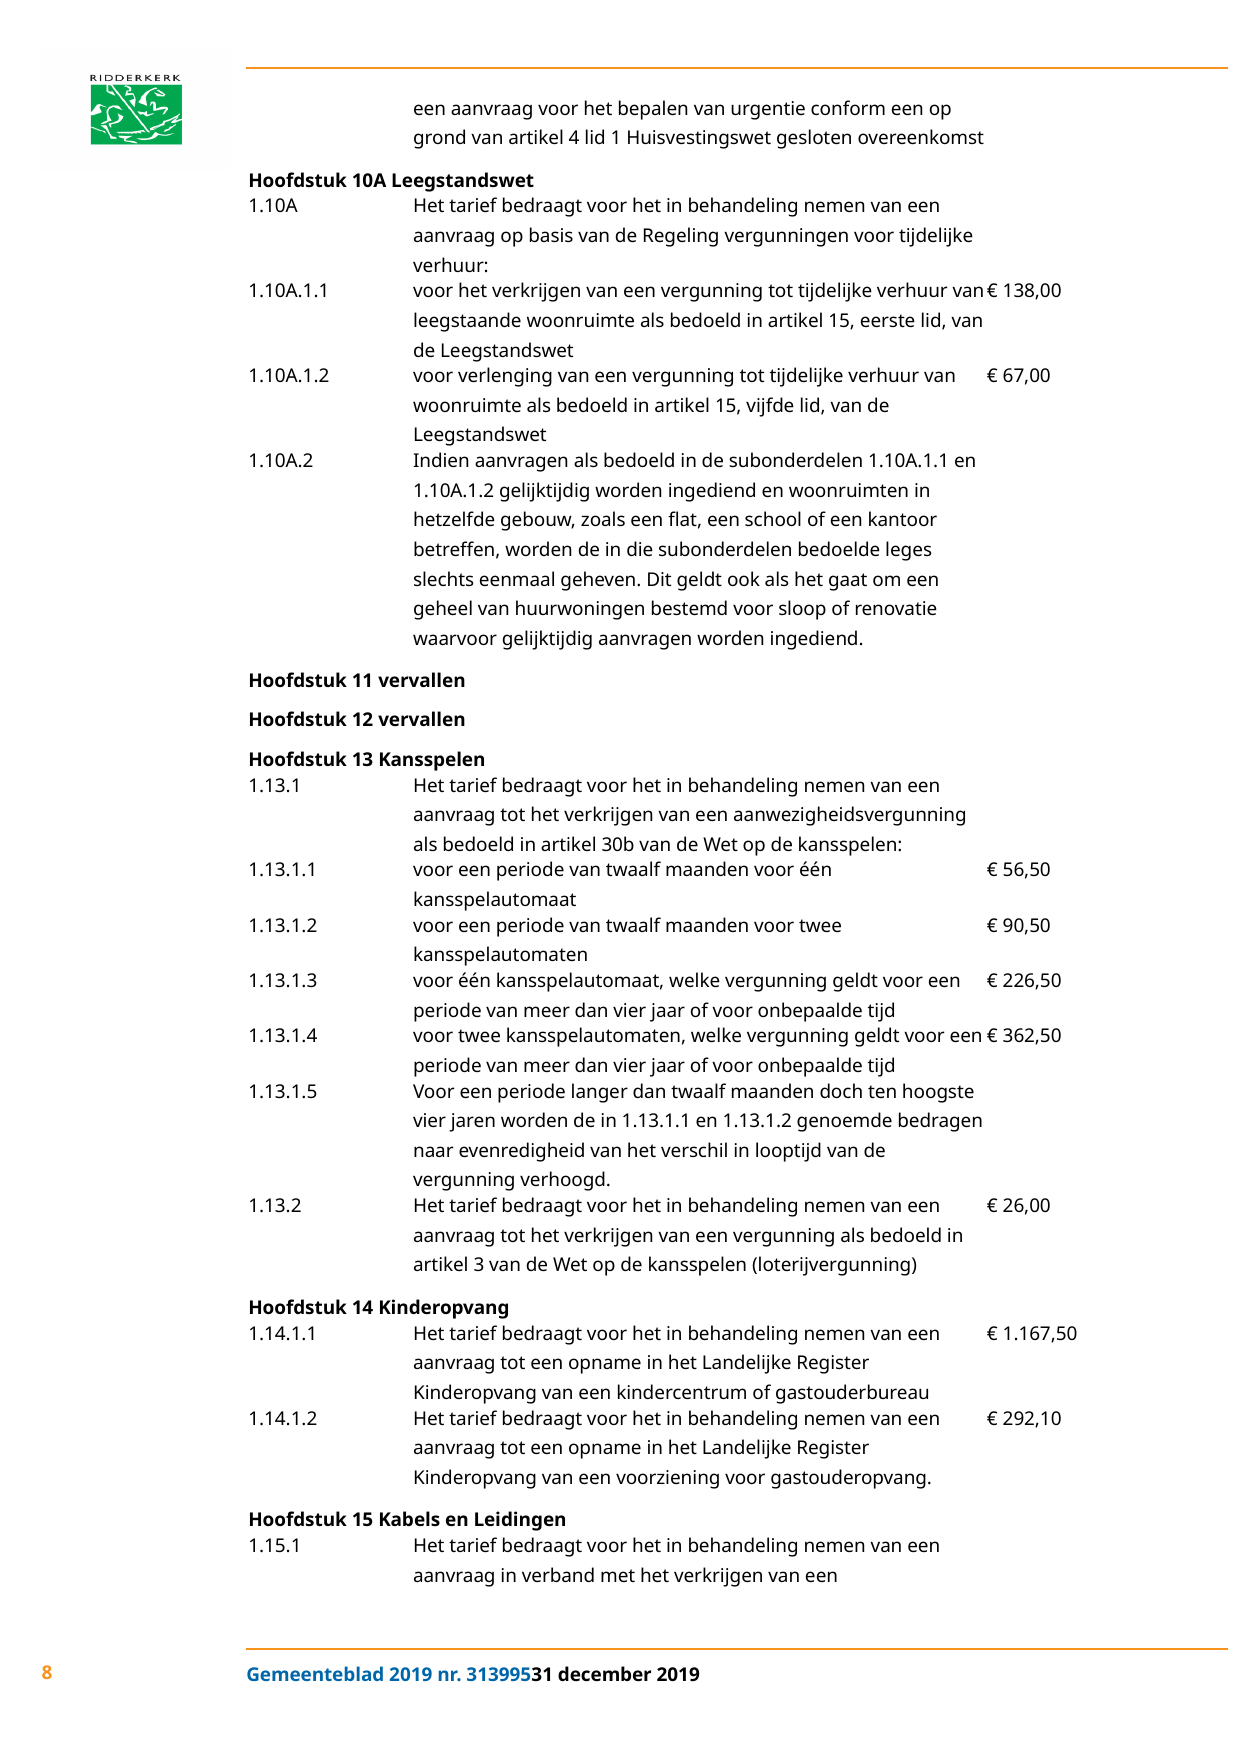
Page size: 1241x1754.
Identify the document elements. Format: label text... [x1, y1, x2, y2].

table_cell Indien aanvragen als bedoeld in de subonderdelen 1.10A.1.1 en 1.10A.1.2 gelijktijdig worden ingediend en woonruimten in hetzelfde gebouw, zoals een flat, een school of een kantoor betreffen, worden de in die subonderdelen bedoelde leges slechts eenmaal geheven. Dit geldt ook als het gaat om een geheel van huurwoningen bestemd voor sloop of renovatie waarvoor gelijktijdig aanvragen worden ingediend. [413, 448, 987, 651]
table_cell € 362,50 [987, 1023, 1152, 1078]
table_cell voor het verkrijgen van een vergunning tot tijdelijke verhuur van leegstaande woonruimte als bedoeld in artikel 15, eerste lid, van de Leegstandswet [413, 278, 987, 362]
table_cell € 90,50 [987, 912, 1152, 967]
table_header 1.15.1 [248, 1532, 413, 1588]
table_cell 1.14.1.2 [248, 1405, 413, 1490]
table_cell € 292,10 [987, 1405, 1152, 1490]
table_header Het tarief bedraagt voor het in behandeling nemen van een aanvraag in verband met het verkrijgen van een [413, 1532, 987, 1588]
table_cell 1.13.1.3 [248, 967, 413, 1023]
table_cell [987, 1078, 1152, 1192]
table_header € 1.167,50 [987, 1320, 1152, 1405]
table_header Het tarief bedraagt voor het in behandeling nemen van een aanvraag tot een opname in het Landelijke Register Kinderopvang van een kindercentrum of gastouderbureau [413, 1320, 987, 1405]
table_header een aanvraag voor het bepalen van urgentie conform een op grond van artikel 4 lid 1 Huisvestingswet gesloten overeenkomst [413, 95, 987, 150]
table_cell € 226,50 [987, 967, 1152, 1023]
table_cell € 26,00 [987, 1193, 1152, 1277]
table_cell Voor een periode langer dan twaalf maanden doch ten hoogste vier jaren worden de in 1.13.1.1 en 1.13.1.2 genoemde bedragen naar evenredigheid van het verschil in looptijd van de vergunning verhoogd. [413, 1078, 987, 1192]
text Hoofdstuk 14 Kinderopvang [248, 1294, 1152, 1320]
table_cell 1.10A.2 [248, 448, 413, 651]
table_header [987, 95, 1152, 150]
text Hoofdstuk 10A Leegstandswet [248, 167, 1152, 193]
text Hoofdstuk 15 Kabels en Leidingen [248, 1506, 1152, 1532]
table_cell 1.13.2 [248, 1193, 413, 1277]
table_header 1.13.1 [248, 772, 413, 857]
table_header [987, 193, 1152, 278]
table_cell 1.13.1.5 [248, 1078, 413, 1192]
table_header 1.10A [248, 193, 413, 278]
table_cell voor verlenging van een vergunning tot tijdelijke verhuur van woonruimte als bedoeld in artikel 15, vijfde lid, van de Leegstandswet [413, 363, 987, 447]
table_cell voor een periode van twaalf maanden voor één kansspelautomaat [413, 857, 987, 912]
table_cell 1.10A.1.1 [248, 278, 413, 362]
text Hoofdstuk 11 vervallen [248, 667, 1152, 693]
table_cell voor een periode van twaalf maanden voor twee kansspelautomaten [413, 912, 987, 967]
table_cell € 67,00 [987, 363, 1152, 447]
text Hoofdstuk 13 Kansspelen [248, 746, 1152, 772]
table_cell 1.10A.1.2 [248, 363, 413, 447]
table_cell 1.13.1.2 [248, 912, 413, 967]
table_cell Het tarief bedraagt voor het in behandeling nemen van een aanvraag tot een opname in het Landelijke Register Kinderopvang van een voorziening voor gastouderopvang. [413, 1405, 987, 1490]
table_header [987, 1532, 1152, 1588]
table_cell Het tarief bedraagt voor het in behandeling nemen van een aanvraag tot het verkrijgen van een vergunning als bedoeld in artikel 3 van de Wet op de kansspelen (loterijvergunning) [413, 1193, 987, 1277]
table_cell voor twee kansspelautomaten, welke vergunning geldt voor een periode van meer dan vier jaar of voor onbepaalde tijd [413, 1023, 987, 1078]
table_cell € 56,50 [987, 857, 1152, 912]
table_cell 1.13.1.1 [248, 857, 413, 912]
picture [41, 47, 231, 172]
table_cell [987, 448, 1152, 651]
table_cell 1.13.1.4 [248, 1023, 413, 1078]
table_header 1.14.1.1 [248, 1320, 413, 1405]
table_header Het tarief bedraagt voor het in behandeling nemen van een aanvraag tot het verkrijgen van een aanwezigheidsvergunning als bedoeld in artikel 30b van de Wet op de kansspelen: [413, 772, 987, 857]
table_cell voor één kansspelautomaat, welke vergunning geldt voor een periode van meer dan vier jaar of voor onbepaalde tijd [413, 967, 987, 1023]
table_header [248, 95, 413, 150]
text Hoofdstuk 12 vervallen [248, 707, 1152, 732]
table_header Het tarief bedraagt voor het in behandeling nemen van een aanvraag op basis van de Regeling vergunningen voor tijdelijke verhuur: [413, 193, 987, 278]
table_cell € 138,00 [987, 278, 1152, 362]
table_header [987, 772, 1152, 857]
